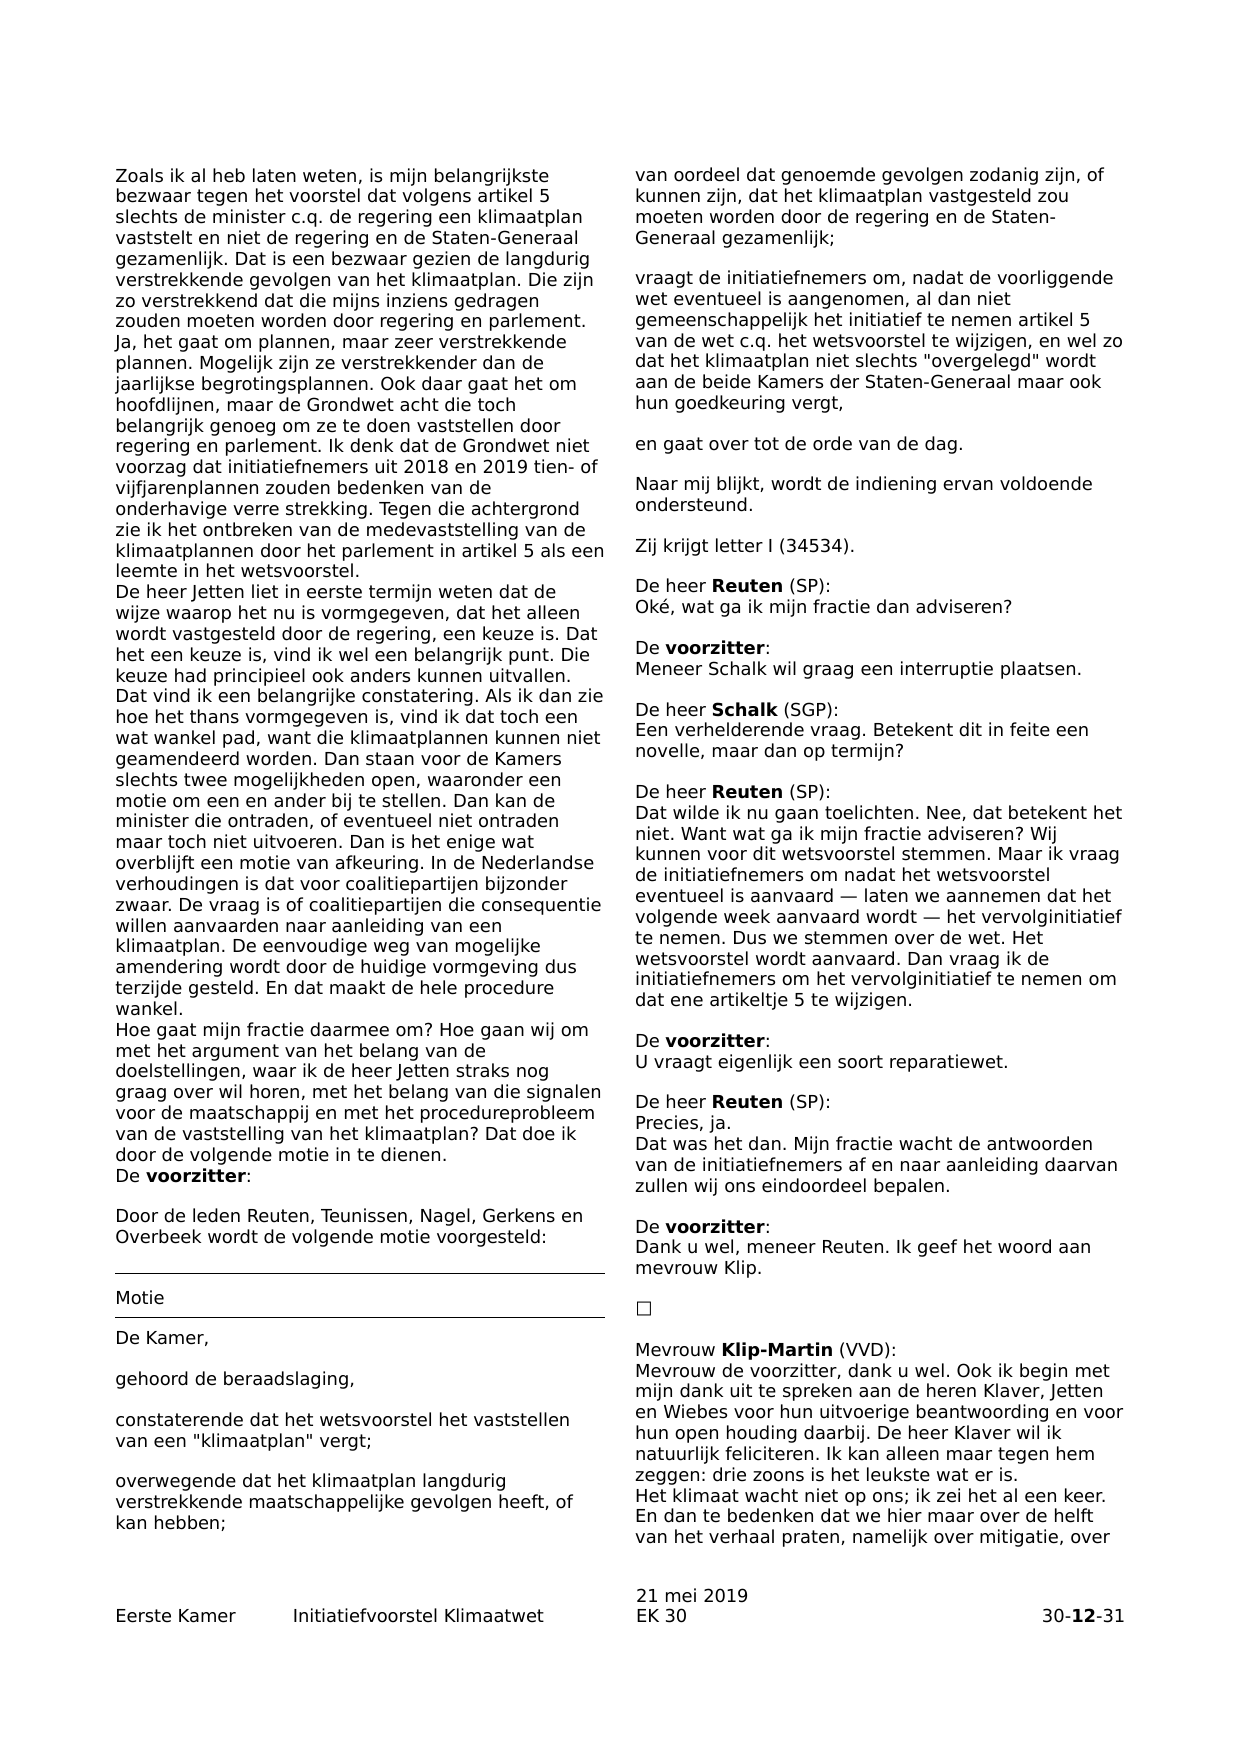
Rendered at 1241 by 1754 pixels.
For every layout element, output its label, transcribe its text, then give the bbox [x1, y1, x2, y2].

text en gaat over tot de orde van de dag. [635, 433, 1125, 454]
text De heer Reuten (SP): [635, 1092, 1125, 1113]
text Mevrouw Klip-Martin (VVD): [635, 1339, 1125, 1360]
text van oordeel dat genoemde gevolgen zodanig zijn, of kunnen zijn, dat het klimaatplan vastgesteld zou moeten worden door de regering en de Staten-Generaal gezamenlijk; [635, 165, 1125, 248]
text Naar mij blijkt, wordt de indiening ervan voldoende ondersteund. [635, 474, 1125, 516]
text U vraagt eigenlijk een soort reparatiewet. [635, 1052, 1125, 1072]
text Meneer Schalk wil graag een interruptie plaatsen. [635, 658, 1125, 679]
text De voorzitter: [115, 1165, 605, 1186]
text De heer Jetten liet in eerste termijn weten dat de wijze waarop het nu is vormgegeven, dat het alleen wordt vastgesteld door de regering, een keuze is. Dat het een keuze is, vind ik wel een belangrijk punt. Die keuze had principieel ook anders kunnen uitvallen. Dat vind ik een belangrijke constatering. Als ik dan zie hoe het thans vormgegeven is, vind ik dat toch een wat wankel pad, want die klimaatplannen kunnen niet geamendeerd worden. Dan staan voor de Kamers slechts twee mogelijkheden open, waaronder een motie om een en ander bij te stellen. Dan kan de minister die ontraden, of eventueel niet ontraden maar toch niet uitvoeren. Dan is het enige wat overblijft een motie van afkeuring. In de Nederlandse verhoudingen is dat voor coalitiepartijen bijzonder zwaar. De vraag is of coalitiepartijen die consequentie willen aanvaarden naar aanleiding van een klimaatplan. De eenvoudige weg van mogelijke amendering wordt door de huidige vormgeving dus terzijde gesteld. En dat maakt de hele procedure wankel. [115, 582, 605, 1019]
text Dank u wel, meneer Reuten. Ik geef het woord aan mevrouw Klip. [635, 1237, 1125, 1279]
text vraagt de initiatiefnemers om, nadat de voorliggende wet eventueel is aangenomen, al dan niet gemeenschappelijk het initiatief te nemen artikel 5 van de wet c.q. het wetsvoorstel te wijzigen, en wel zo dat het klimaatplan niet slechts "overgelegd" wordt aan de beide Kamers der Staten-Generaal maar ook hun goedkeuring vergt, [635, 268, 1125, 413]
text ⬜ [635, 1299, 1125, 1319]
text Hoe gaat mijn fractie daarmee om? Hoe gaan wij om met het argument van het belang van de doelstellingen, waar ik de heer Jetten straks nog graag over wil horen, met het belang van die signalen voor de maatschappij en met het procedureprobleem van de vaststelling van het klimaatplan? Dat doe ik door de volgende motie in te dienen. [115, 1019, 605, 1165]
text Dat wilde ik nu gaan toelichten. Nee, dat betekent het niet. Want wat ga ik mijn fractie adviseren? Wij kunnen voor dit wetsvoorstel stemmen. Maar ik vraag de initiatiefnemers om nadat het wetsvoorstel eventueel is aanvaard — laten we aannemen dat het volgende week aanvaard wordt — het vervolginitiatief te nemen. Dus we stemmen over de wet. Het wetsvoorstel wordt aanvaard. Dan vraag ik de initiatiefnemers om het vervolginitiatief te nemen om dat ene artikeltje 5 te wijzigen. [635, 802, 1125, 1011]
text De voorzitter: [635, 1216, 1125, 1237]
text Precies, ja. [635, 1113, 1125, 1134]
text De heer Schalk (SGP): [635, 699, 1125, 720]
text Dat was het dan. Mijn fractie wacht de antwoorden van de initiatiefnemers af en naar aanleiding daarvan zullen wij ons eindoordeel bepalen. [635, 1134, 1125, 1196]
text De heer Reuten (SP): [635, 576, 1125, 597]
text overwegende dat het klimaatplan langdurig verstrekkende maatschappelijke gevolgen heeft, of kan hebben; [115, 1471, 605, 1533]
text De voorzitter: [635, 1031, 1125, 1052]
text constaterende dat het wetsvoorstel het vaststellen van een "klimaatplan" vergt; [115, 1410, 605, 1451]
text Een verhelderende vraag. Betekent dit in feite een novelle, maar dan op termijn? [635, 720, 1125, 762]
text Zoals ik al heb laten weten, is mijn belangrijkste bezwaar tegen het voorstel dat volgens artikel 5 slechts de minister c.q. de regering een klimaatplan vaststelt en niet de regering en de Staten-Generaal gezamenlijk. Dat is een bezwaar gezien de langdurig verstrekkende gevolgen van het klimaatplan. Die zijn zo verstrekkend dat die mijns inziens gedragen zouden moeten worden door regering en parlement. Ja, het gaat om plannen, maar zeer verstrekkende plannen. Mogelijk zijn ze verstrekkender dan de jaarlijkse begrotingsplannen. Ook daar gaat het om hoofdlijnen, maar de Grondwet acht die toch belangrijk genoeg om ze te doen vaststellen door regering en parlement. Ik denk dat de Grondwet niet voorzag dat initiatiefnemers uit 2018 en 2019 tien- of vijfjarenplannen zouden bedenken van de onderhavige verre strekking. Tegen die achtergrond zie ik het ontbreken van de medevaststelling van de klimaatplannen door het parlement in artikel 5 als een leemte in het wetsvoorstel. [115, 165, 605, 582]
text De Kamer, [115, 1328, 605, 1349]
text Zij krijgt letter I (34534). [635, 536, 1125, 556]
text Motie [115, 1287, 605, 1308]
text Door de leden Reuten, Teunissen, Nagel, Gerkens en Overbeek wordt de volgende motie voorgesteld: [115, 1206, 605, 1248]
text De heer Reuten (SP): [635, 782, 1125, 802]
text Mevrouw de voorzitter, dank u wel. Ook ik begin met mijn dank uit te spreken aan de heren Klaver, Jetten en Wiebes voor hun uitvoerige beantwoording en voor hun open houding daarbij. De heer Klaver wil ik natuurlijk feliciteren. Ik kan alleen maar tegen hem zeggen: drie zoons is het leukste wat er is. [635, 1360, 1125, 1485]
text Oké, wat ga ik mijn fractie dan adviseren? [635, 597, 1125, 618]
text Het klimaat wacht niet op ons; ik zei het al een keer. En dan te bedenken dat we hier maar over de helft van het verhaal praten, namelijk over mitigatie, over [635, 1485, 1125, 1548]
text gehoord de beraadslaging, [115, 1369, 605, 1390]
text De voorzitter: [635, 638, 1125, 658]
